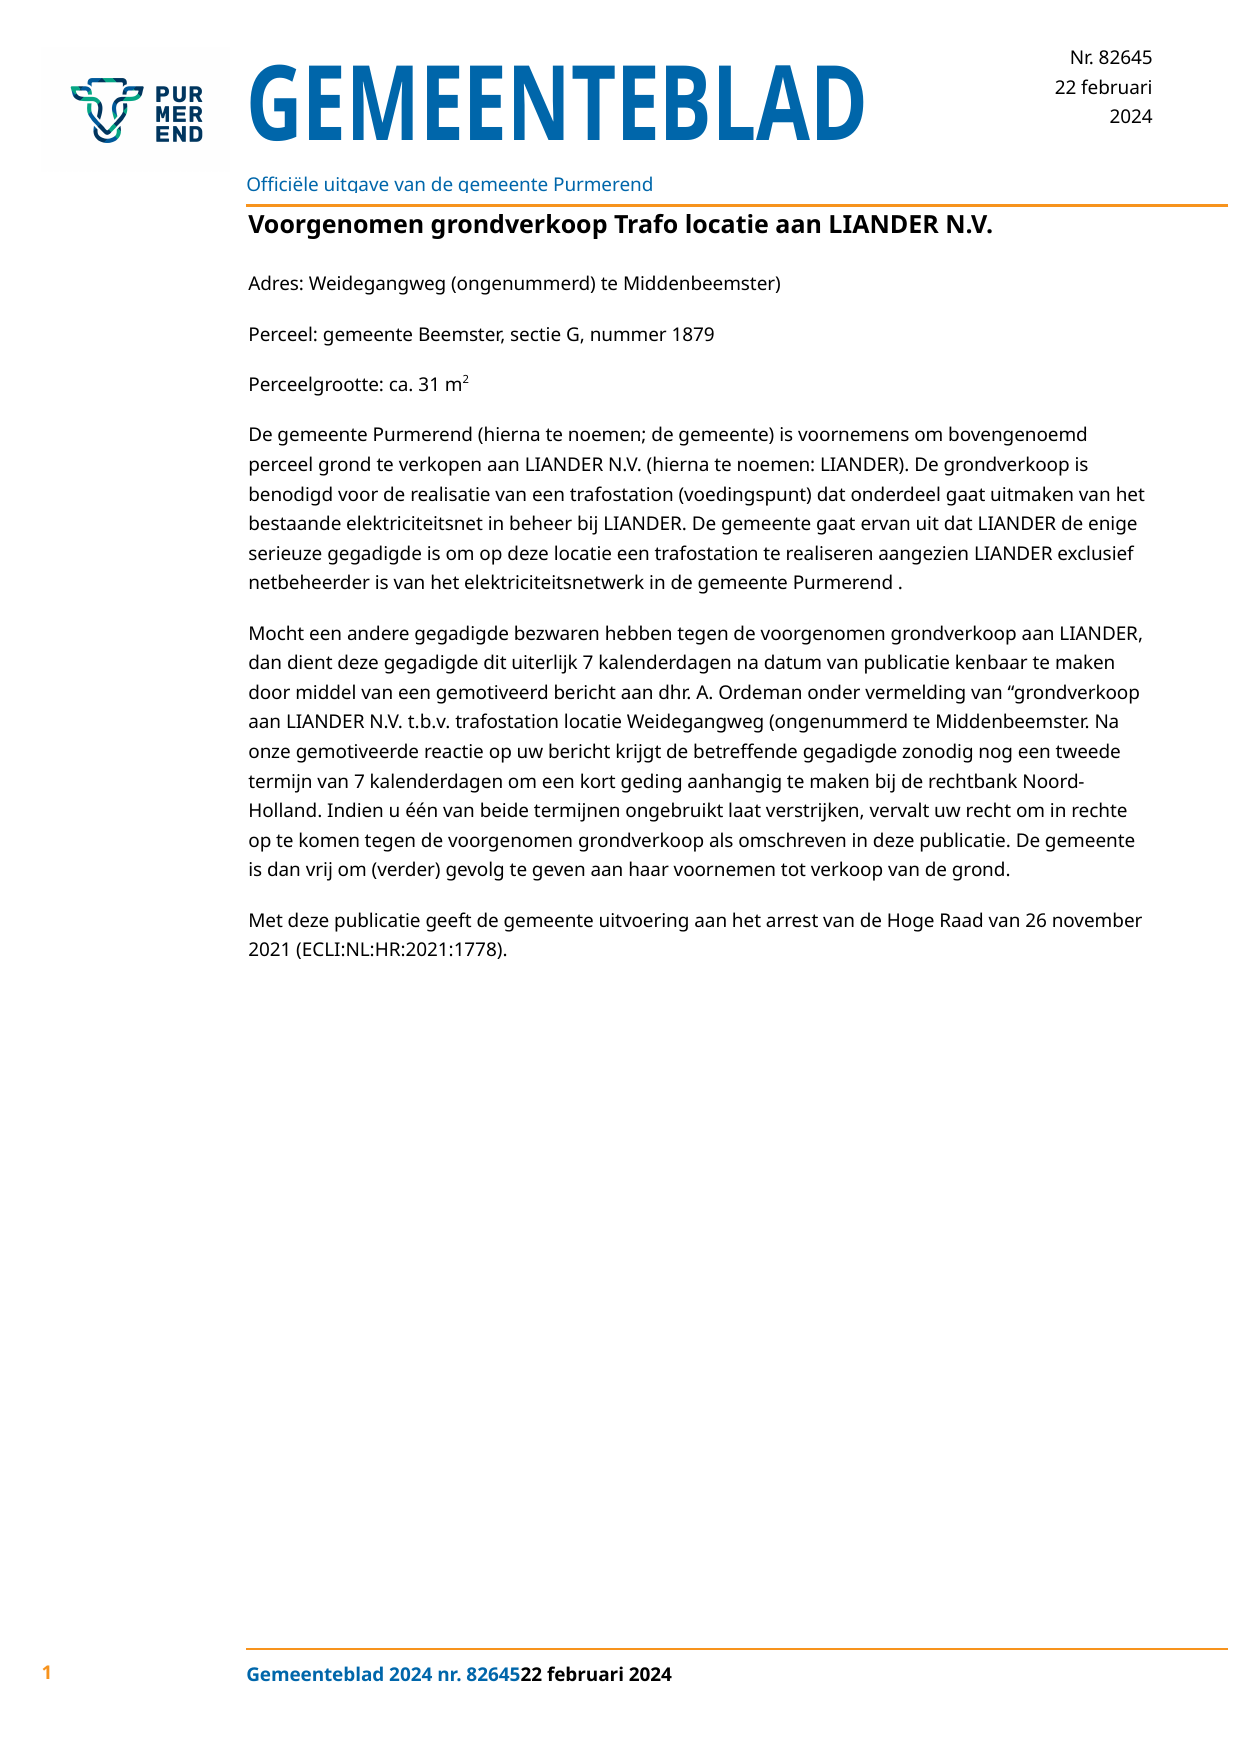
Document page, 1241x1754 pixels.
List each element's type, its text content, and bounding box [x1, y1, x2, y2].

text Mocht een andere gegadigde bezwaren hebben tegen de voorgenomen grondverkoop aan LIANDER, dan dient deze gegadigde dit uiterlijk 7 kalenderdagen na datum van publicatie kenbaar te maken door middel van een gemotiveerd bericht aan dhr. A. Ordeman onder vermelding van “grondverkoop aan LIANDER N.V. t.b.v. trafostation locatie Weidegangweg (ongenummerd te Middenbeemster. Na onze gemotiveerde reactie op uw bericht krijgt de betreffende gegadigde zonodig nog een tweede termijn van 7 kalenderdagen om een kort geding aanhangig te maken bij de rechtbank Noord-Holland. Indien u één van beide termijnen ongebruikt laat verstrijken, vervalt uw recht om in rechte op te komen tegen de voorgenomen grondverkoop als omschreven in deze publicatie. De gemeente is dan vrij om (verder) gevolg te geven aan haar voornemen tot verkoop van de grond. [248, 620, 1152, 882]
text Met deze publicatie geeft de gemeente uitvoering aan het arrest van de Hoge Raad van 26 november 2021 (ECLI:NL:HR:2021:1778). [248, 907, 1152, 962]
text Adres: Weidegangweg (ongenummerd) te Middenbeemster) [248, 270, 1152, 296]
text Perceel: gemeente Beemster, sectie G, nummer 1879 [248, 321, 1152, 346]
picture [41, 47, 231, 172]
text De gemeente Purmerend (hierna te noemen; de gemeente) is voornemens om bovengenoemd perceel grond te verkopen aan LIANDER N.V. (hierna te noemen: LIANDER). De grondverkoop is benodigd voor de realisatie van een trafostation (voedingspunt) dat onderdeel gaat uitmaken van het bestaande elektriciteitsnet in beheer bij LIANDER. De gemeente gaat ervan uit dat LIANDER de enige serieuze gegadigde is om op deze locatie een trafostation te realiseren aangezien LIANDER exclusief netbeheerder is van het elektriciteitsnetwerk in de gemeente Purmerend . [248, 422, 1152, 595]
text Perceelgrootte: ca. 31 m2 [248, 371, 1152, 397]
text Voorgenomen grondverkoop Trafo locatie aan LIANDER N.V. [248, 207, 1152, 241]
